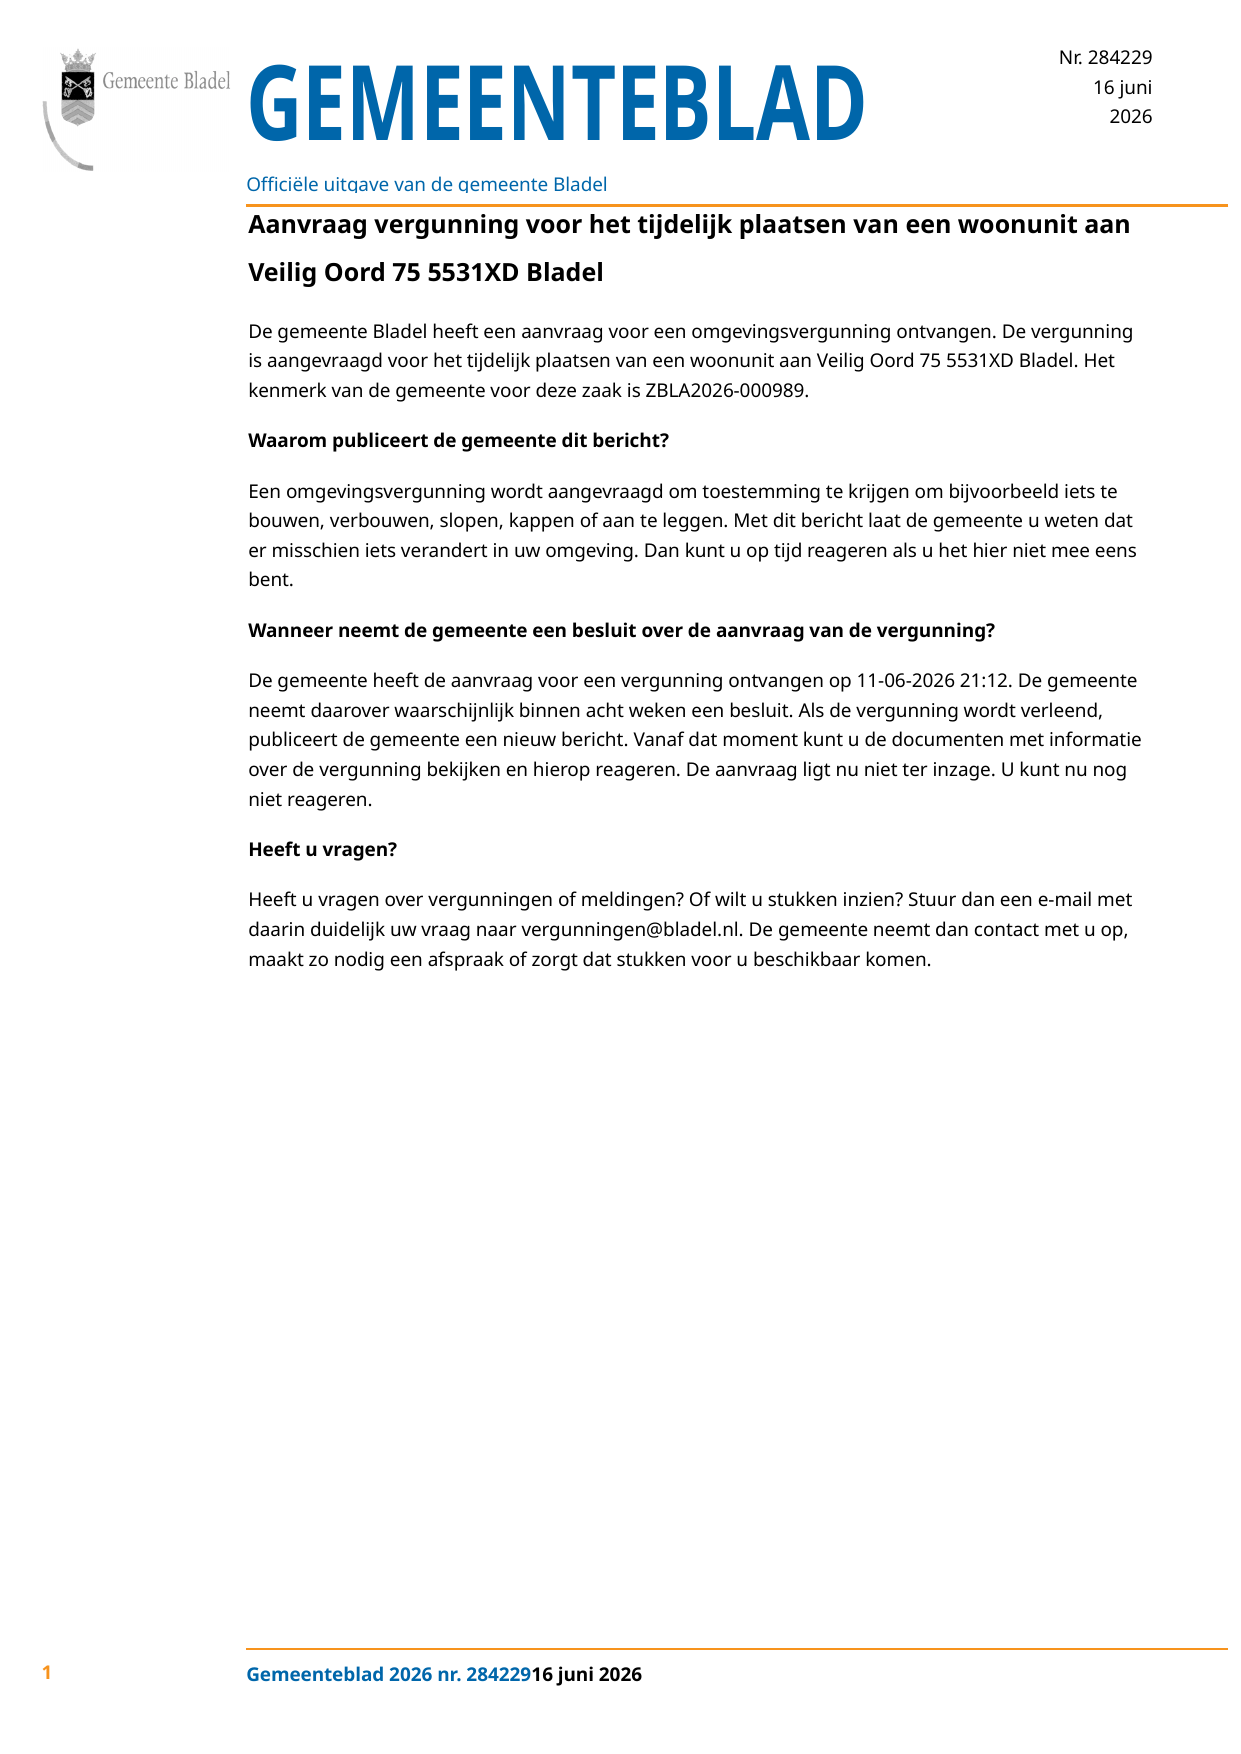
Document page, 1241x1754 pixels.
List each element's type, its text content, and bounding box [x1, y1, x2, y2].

text Aanvraag vergunning voor het tijdelijk plaatsen van een woonunit aan Veilig Oord 75 5531XD Bladel [248, 207, 1152, 288]
text Heeft u vragen over vergunningen of meldingen? Of wilt u stukken inzien? Stuur dan een e-mail met daarin duidelijk uw vraag naar vergunningen@bladel.nl. De gemeente neemt dan contact met u op, maakt zo nodig een afspraak of zorgt dat stukken voor u beschikbaar komen. [248, 887, 1152, 972]
text De gemeente heeft de aanvraag voor een vergunning ontvangen op 11-06-2026 21:12. De gemeente neemt daarover waarschijnlijk binnen acht weken een besluit. Als de vergunning wordt verleend, publiceert de gemeente een nieuw bericht. Vanaf dat moment kunt u de documenten met informatie over de vergunning bekijken en hierop reageren. De aanvraag ligt nu niet ter inzage. U kunt nu nog niet reageren. [248, 667, 1152, 812]
picture [41, 47, 231, 172]
text Waarom publiceert de gemeente dit bericht? [248, 427, 1152, 453]
text Een omgevingsvergunning wordt aangevraagd om toestemming te krijgen om bijvoorbeeld iets te bouwen, verbouwen, slopen, kappen of aan te leggen. Met dit bericht laat de gemeente u weten dat er misschien iets verandert in uw omgeving. Dan kunt u op tijd reageren als u het hier niet mee eens bent. [248, 478, 1152, 592]
text Heeft u vragen? [248, 836, 1152, 862]
text De gemeente Bladel heeft een aanvraag voor een omgevingsvergunning ontvangen. De vergunning is aangevraagd voor het tijdelijk plaatsen van een woonunit aan Veilig Oord 75 5531XD Bladel. Het kenmerk van de gemeente voor deze zaak is ZBLA2026-000989. [248, 318, 1152, 403]
text Wanneer neemt de gemeente een besluit over de aanvraag van de vergunning? [248, 617, 1152, 643]
